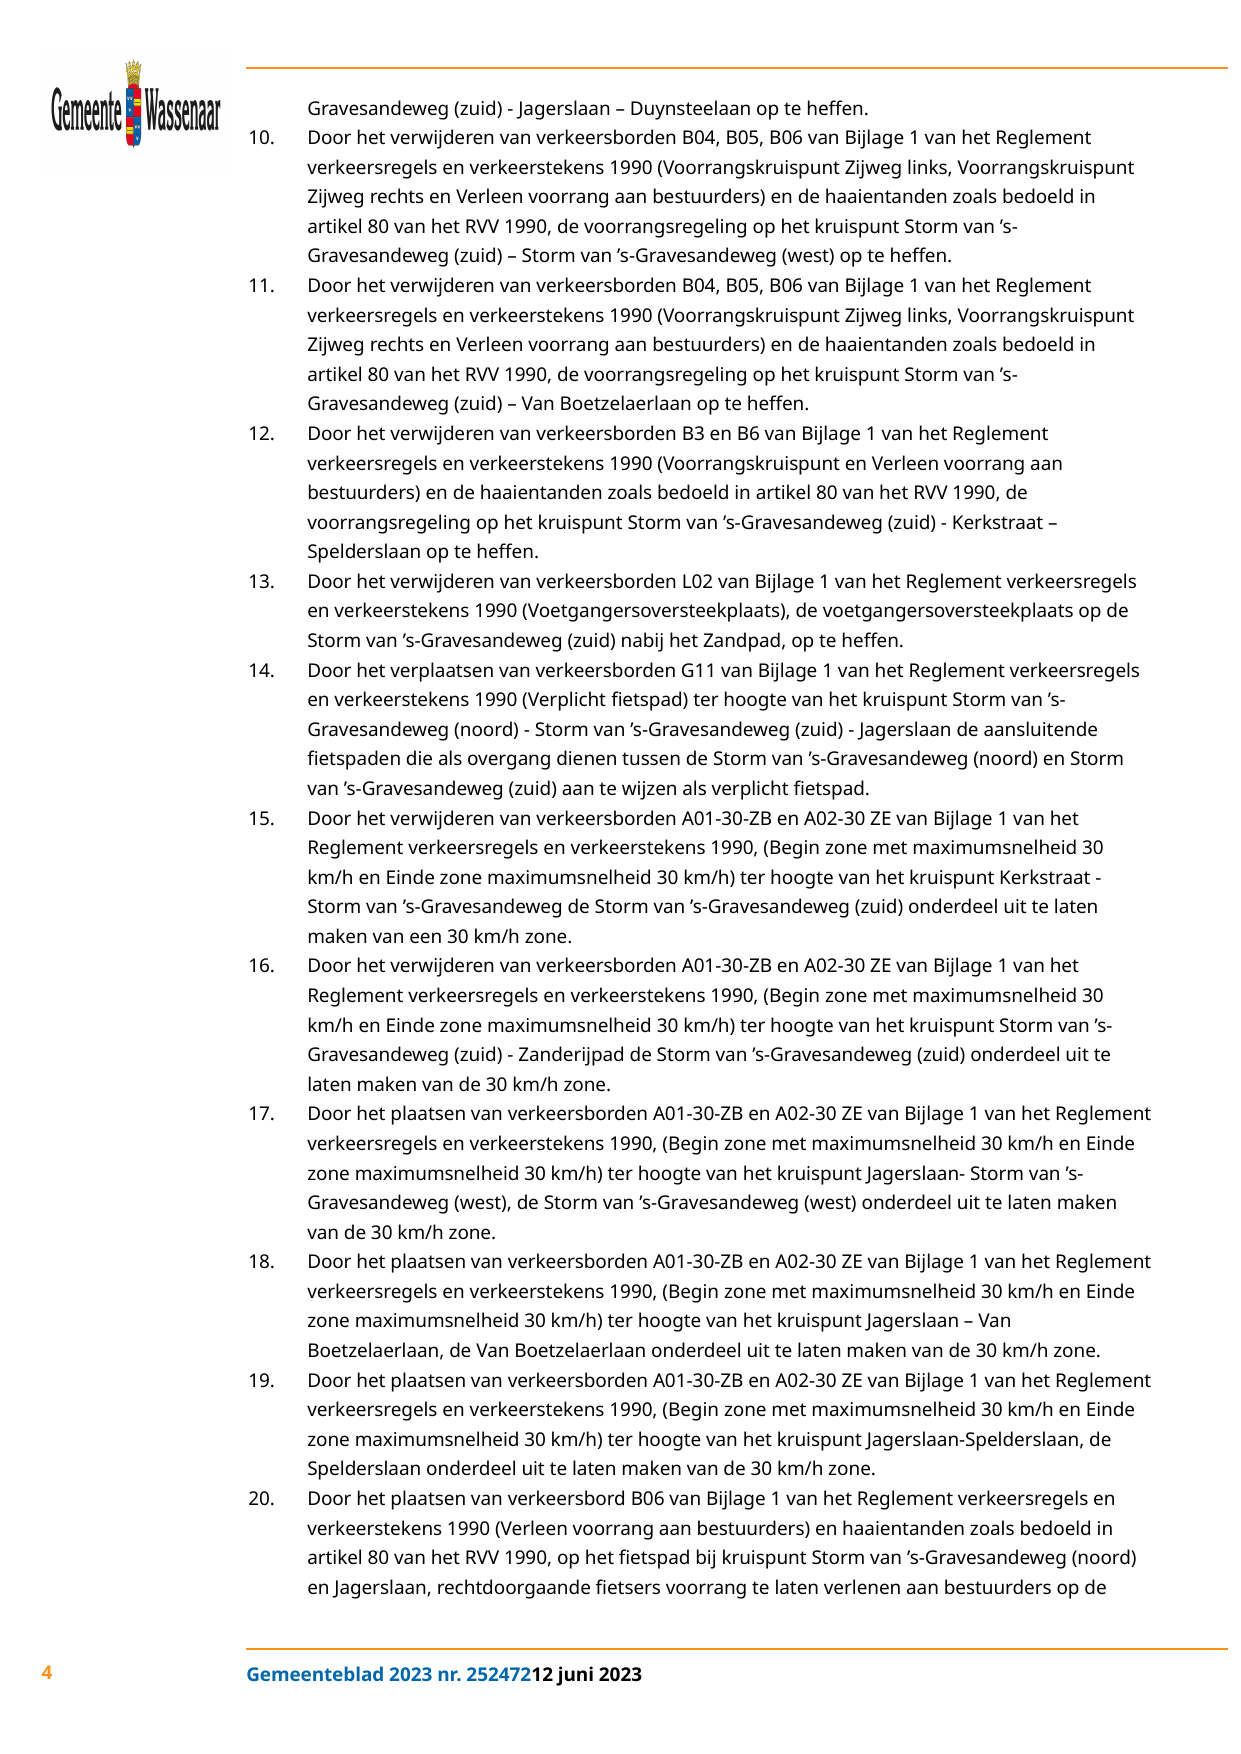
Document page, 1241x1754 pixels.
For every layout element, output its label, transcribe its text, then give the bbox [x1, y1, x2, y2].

list Door het verwijderen van verkeersborden L02 van Bijlage 1 van het Reglement verkeersregels en verkeerstekens 1990 (Voetgangersoversteekplaats), de voetgangersoversteekplaats op de Storm van ’s-Gravesandeweg (zuid) nabij het Zandpad, op te heffen. [248, 568, 1152, 653]
list Door het verplaatsen van verkeersborden G11 van Bijlage 1 van het Reglement verkeersregels en verkeerstekens 1990 (Verplicht fietspad) ter hoogte van het kruispunt Storm van ’s-Gravesandeweg (noord) - Storm van ’s-Gravesandeweg (zuid) - Jagerslaan de aansluitende fietspaden die als overgang dienen tussen de Storm van ’s-Gravesandeweg (noord) en Storm van ’s-Gravesandeweg (zuid) aan te wijzen als verplicht fietspad. [248, 657, 1152, 801]
picture [41, 47, 231, 172]
list Door het plaatsen van verkeersborden A01-30-ZB en A02-30 ZE van Bijlage 1 van het Reglement verkeersregels en verkeerstekens 1990, (Begin zone met maximumsnelheid 30 km/h en Einde zone maximumsnelheid 30 km/h) ter hoogte van het kruispunt Jagerslaan-Spelderslaan, de Spelderslaan onderdeel uit te laten maken van de 30 km/h zone. [248, 1367, 1152, 1481]
list Gravesandeweg (zuid) - Jagerslaan – Duynsteelaan op te heffen. [248, 95, 1152, 121]
list Door het plaatsen van verkeersborden A01-30-ZB en A02-30 ZE van Bijlage 1 van het Reglement verkeersregels en verkeerstekens 1990, (Begin zone met maximumsnelheid 30 km/h en Einde zone maximumsnelheid 30 km/h) ter hoogte van het kruispunt Jagerslaan- Storm van ’s-Gravesandeweg (west), de Storm van ’s-Gravesandeweg (west) onderdeel uit te laten maken van de 30 km/h zone. [248, 1101, 1152, 1245]
list Door het verwijderen van verkeersborden B04, B05, B06 van Bijlage 1 van het Reglement verkeersregels en verkeerstekens 1990 (Voorrangskruispunt Zijweg links, Voorrangskruispunt Zijweg rechts en Verleen voorrang aan bestuurders) en de haaientanden zoals bedoeld in artikel 80 van het RVV 1990, de voorrangsregeling op het kruispunt Storm van ’s-Gravesandeweg (zuid) – Storm van ’s-Gravesandeweg (west) op te heffen. [248, 124, 1152, 268]
list Door het verwijderen van verkeersborden B04, B05, B06 van Bijlage 1 van het Reglement verkeersregels en verkeerstekens 1990 (Voorrangskruispunt Zijweg links, Voorrangskruispunt Zijweg rechts en Verleen voorrang aan bestuurders) en de haaientanden zoals bedoeld in artikel 80 van het RVV 1990, de voorrangsregeling op het kruispunt Storm van ’s-Gravesandeweg (zuid) – Van Boetzelaerlaan op te heffen. [248, 272, 1152, 416]
list Door het verwijderen van verkeersborden A01-30-ZB en A02-30 ZE van Bijlage 1 van het Reglement verkeersregels en verkeerstekens 1990, (Begin zone met maximumsnelheid 30 km/h en Einde zone maximumsnelheid 30 km/h) ter hoogte van het kruispunt Storm van ’s-Gravesandeweg (zuid) - Zanderijpad de Storm van ’s-Gravesandeweg (zuid) onderdeel uit te laten maken van de 30 km/h zone. [248, 953, 1152, 1097]
list Door het verwijderen van verkeersborden B3 en B6 van Bijlage 1 van het Reglement verkeersregels en verkeerstekens 1990 (Voorrangskruispunt en Verleen voorrang aan bestuurders) en de haaientanden zoals bedoeld in artikel 80 van het RVV 1990, de voorrangsregeling op het kruispunt Storm van ’s-Gravesandeweg (zuid) - Kerkstraat – Spelderslaan op te heffen. [248, 420, 1152, 564]
list Door het verwijderen van verkeersborden A01-30-ZB en A02-30 ZE van Bijlage 1 van het Reglement verkeersregels en verkeerstekens 1990, (Begin zone met maximumsnelheid 30 km/h en Einde zone maximumsnelheid 30 km/h) ter hoogte van het kruispunt Kerkstraat - Storm van ’s-Gravesandeweg de Storm van ’s-Gravesandeweg (zuid) onderdeel uit te laten maken van een 30 km/h zone. [248, 805, 1152, 949]
list Door het plaatsen van verkeersborden A01-30-ZB en A02-30 ZE van Bijlage 1 van het Reglement verkeersregels en verkeerstekens 1990, (Begin zone met maximumsnelheid 30 km/h en Einde zone maximumsnelheid 30 km/h) ter hoogte van het kruispunt Jagerslaan – Van Boetzelaerlaan, de Van Boetzelaerlaan onderdeel uit te laten maken van de 30 km/h zone. [248, 1248, 1152, 1363]
list Door het plaatsen van verkeersbord B06 van Bijlage 1 van het Reglement verkeersregels en verkeerstekens 1990 (Verleen voorrang aan bestuurders) en haaientanden zoals bedoeld in artikel 80 van het RVV 1990, op het fietspad bij kruispunt Storm van ’s-Gravesandeweg (noord) en Jagerslaan, rechtdoorgaande fietsers voorrang te laten verlenen aan bestuurders op de [248, 1485, 1152, 1600]
